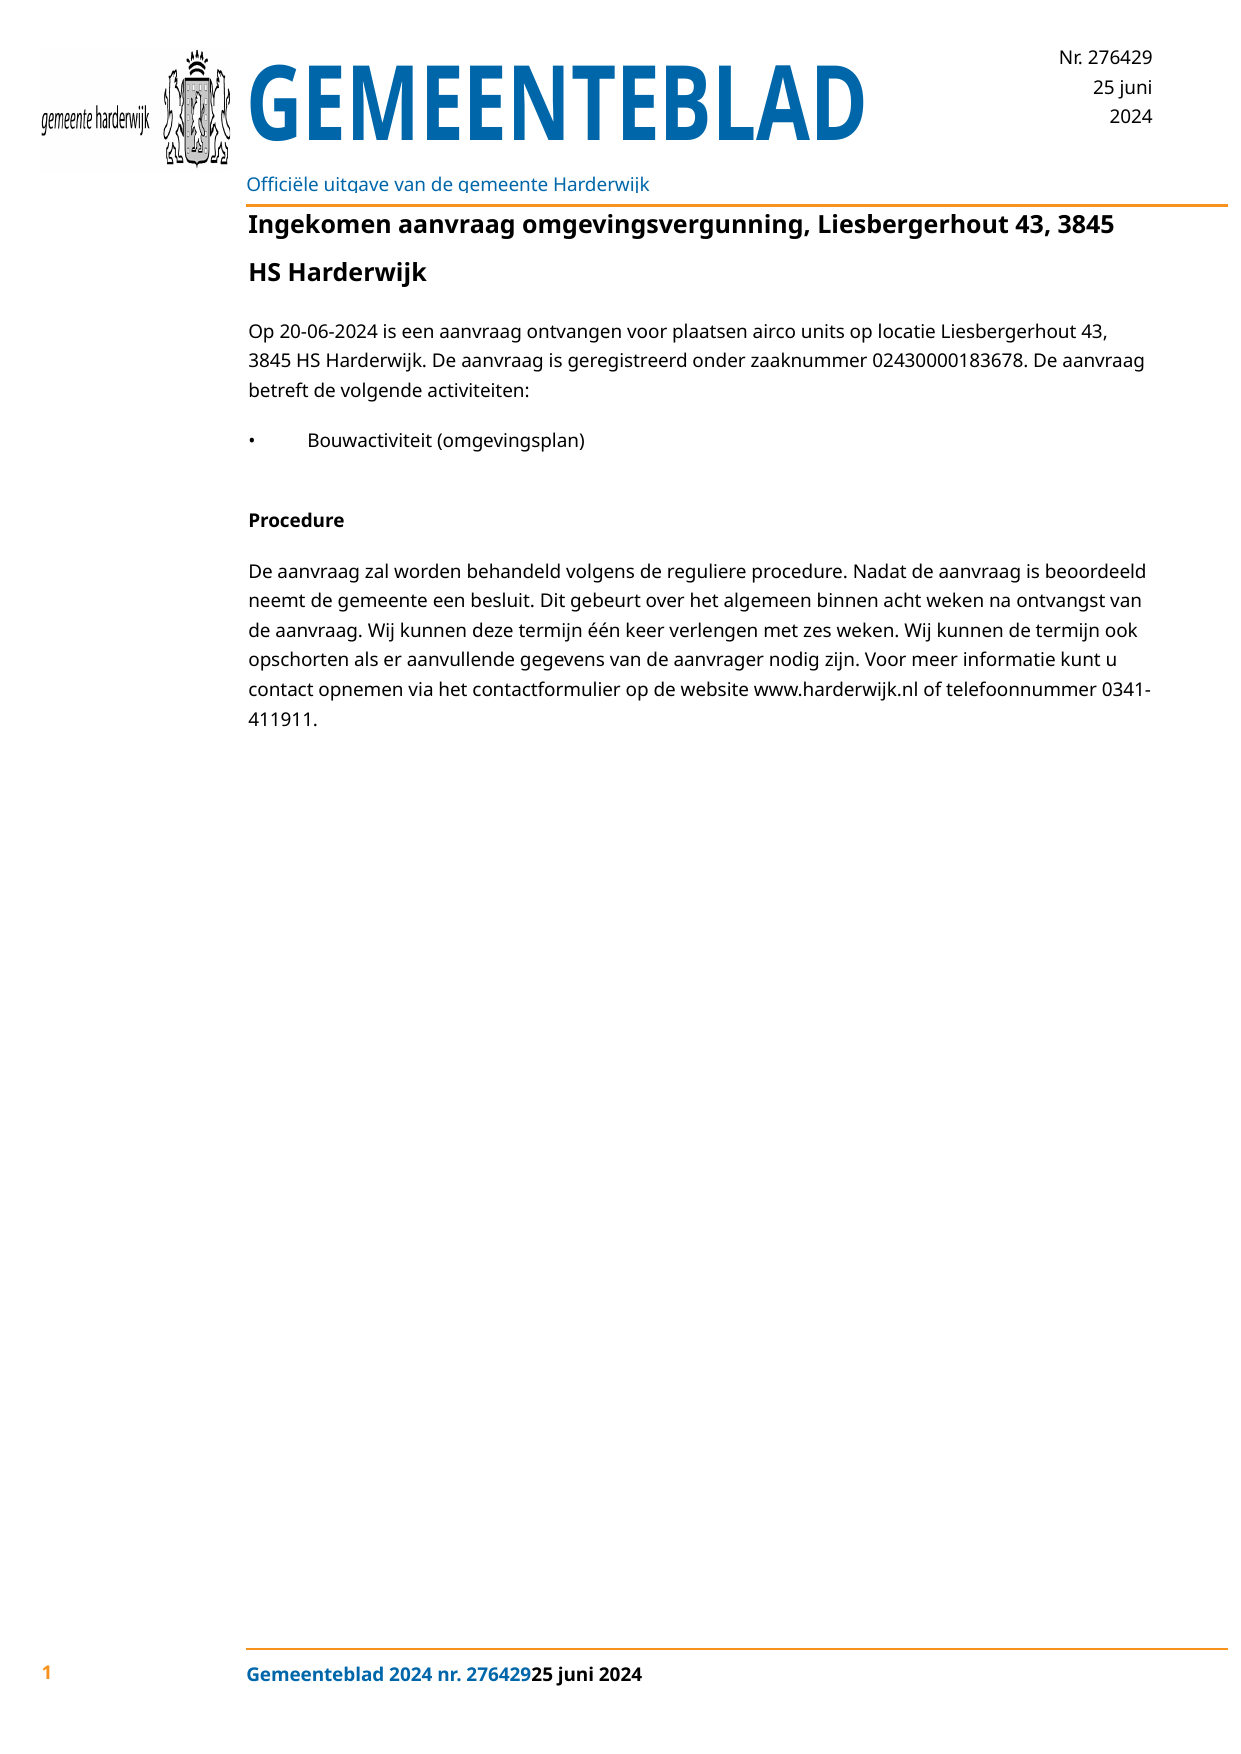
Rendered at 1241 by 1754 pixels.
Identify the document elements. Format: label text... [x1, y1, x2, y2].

text Op 20-06-2024 is een aanvraag ontvangen voor plaatsen airco units op locatie Liesbergerhout 43, 3845 HS Harderwijk. De aanvraag is geregistreerd onder zaaknummer 02430000183678. De aanvraag betreft de volgende activiteiten: [248, 318, 1152, 403]
list Bouwactiviteit (omgevingsplan) [248, 427, 1152, 453]
text Ingekomen aanvraag omgevingsvergunning, Liesbergerhout 43, 3845 HS Harderwijk [248, 207, 1152, 288]
text De aanvraag zal worden behandeld volgens de reguliere procedure. Nadat de aanvraag is beoordeeld neemt de gemeente een besluit. Dit gebeurt over het algemeen binnen acht weken na ontvangst van de aanvraag. Wij kunnen deze termijn één keer verlengen met zes weken. Wij kunnen de termijn ook opschorten als er aanvullende gegevens van de aanvrager nodig zijn. Voor meer informatie kunt u contact opnemen via het contactformulier op de website www.harderwijk.nl of telefoonnummer 0341-411911. [248, 558, 1152, 732]
text Procedure [248, 507, 1152, 533]
picture [41, 47, 231, 172]
